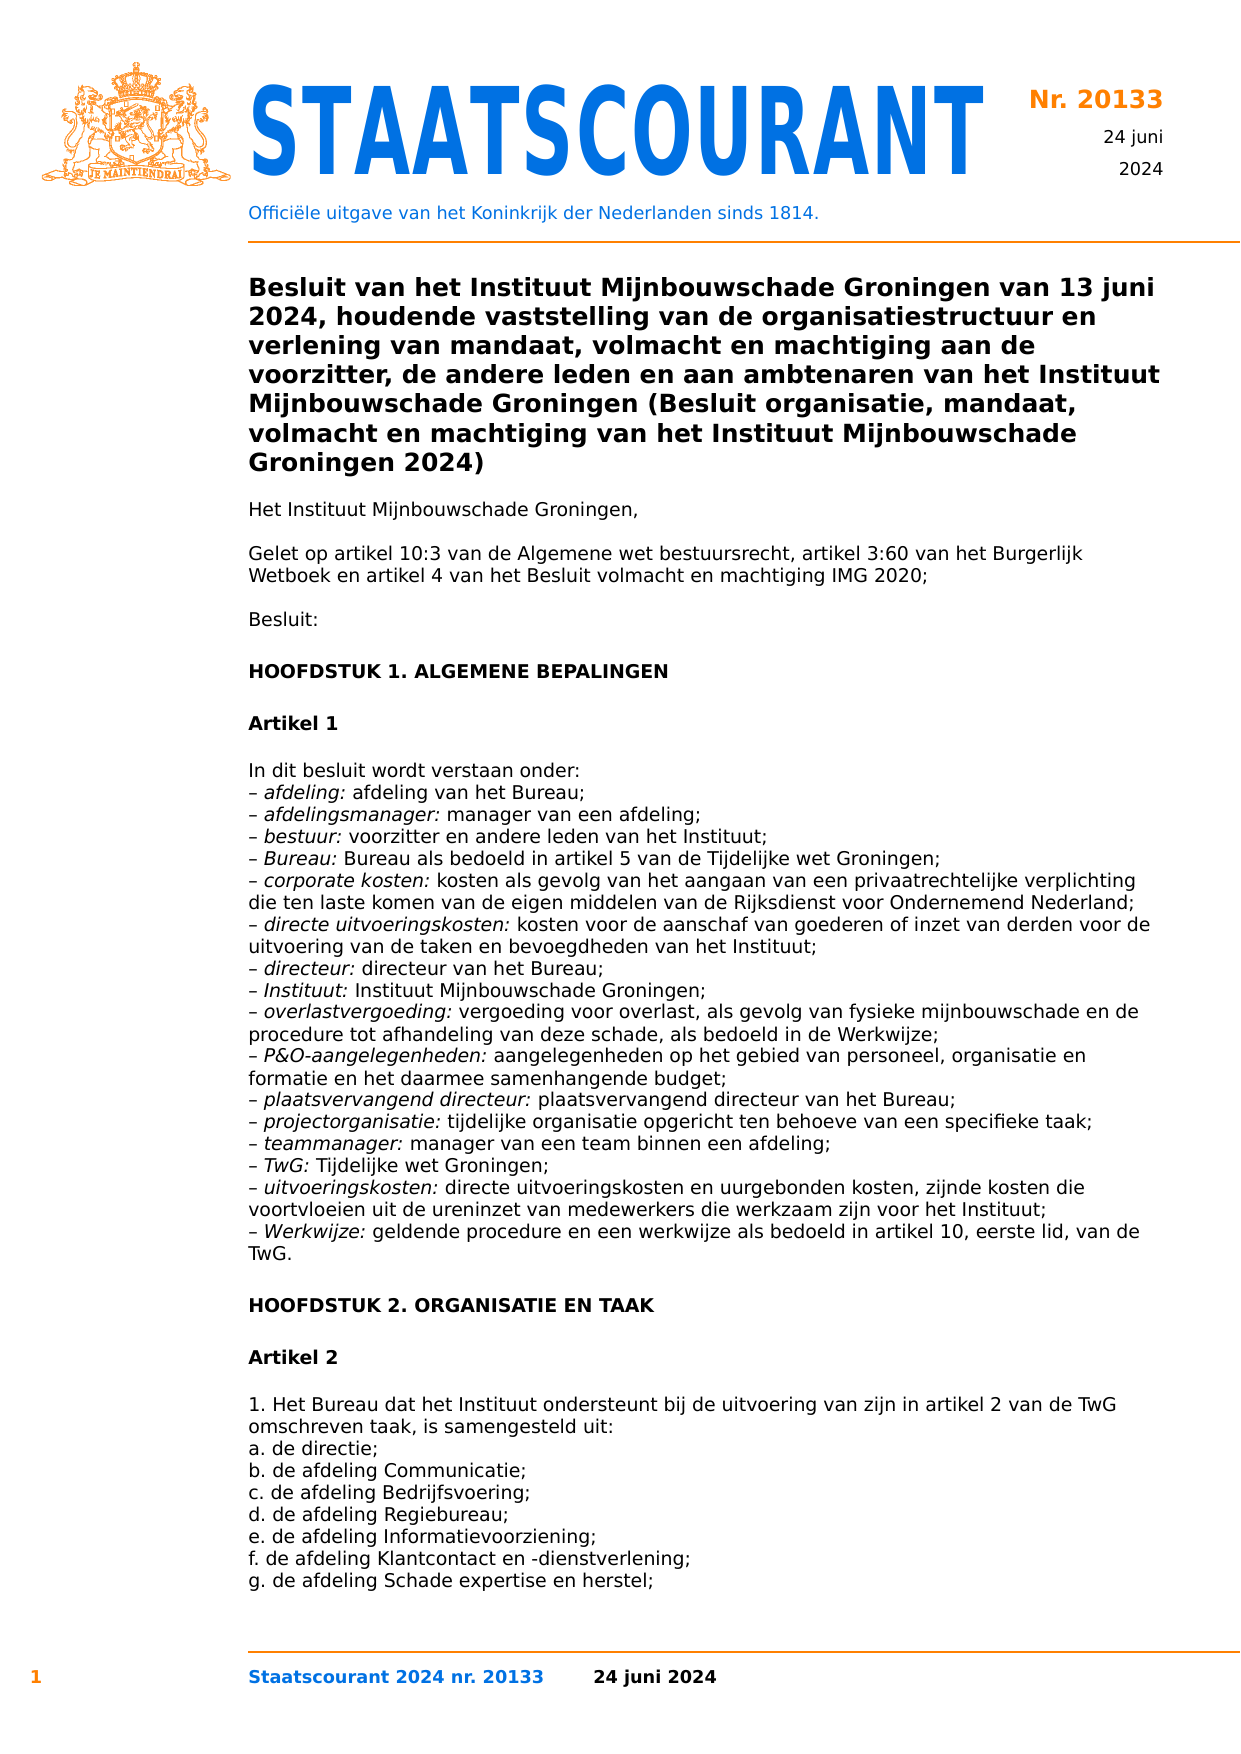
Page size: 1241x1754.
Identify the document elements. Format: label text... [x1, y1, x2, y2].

text – Werkwijze: geldende procedure en een werkwijze als bedoeld in artikel 10, eerste lid, van de TwG. [248, 1221, 1163, 1265]
text – overlastvergoeding: vergoeding voor overlast, als gevolg van fysieke mijnbouwschade en de procedure tot afhandeling van deze schade, als bedoeld in de Werkwijze; [248, 1001, 1163, 1045]
text – bestuur: voorzitter en andere leden van het Instituut; [248, 826, 1163, 848]
text – uitvoeringskosten: directe uitvoeringskosten en uurgebonden kosten, zijnde kosten die voortvloeien uit de ureninzet van medewerkers die werkzaam zijn voor het Instituut; [248, 1177, 1163, 1221]
text b. de afdeling Communicatie; [248, 1460, 1163, 1482]
text – corporate kosten: kosten als gevolg van het aangaan van een privaatrechtelijke verplichting die ten laste komen van de eigen middelen van de Rijksdienst voor Ondernemend Nederland; [248, 869, 1163, 913]
table_header STAATSCOURANT [248, 62, 998, 203]
text g. de afdeling Schade expertise en herstel; [248, 1570, 1163, 1592]
table_cell Officiële uitgave van het Koninkrijk der Nederlanden sinds 1814. [248, 203, 1240, 241]
text d. de afdeling Regiebureau; [248, 1504, 1163, 1526]
text – P&O-aangelegenheden: aangelegenheden op het gebied van personeel, organisatie en formatie en het daarmee samenhangende budget; [248, 1045, 1163, 1089]
table_header Nr. 20133 [998, 62, 1240, 121]
text Besluit: [248, 609, 1163, 631]
text – directeur: directeur van het Bureau; [248, 957, 1163, 979]
text f. de afdeling Klantcontact en -dienstverlening; [248, 1548, 1163, 1570]
table_cell 2024 [998, 153, 1240, 203]
text – afdeling: afdeling van het Bureau; [248, 782, 1163, 804]
text – projectorganisatie: tijdelijke organisatie opgericht ten behoeve van een specifieke taak; [248, 1111, 1163, 1133]
text – plaatsvervangend directeur: plaatsvervangend directeur van het Bureau; [248, 1089, 1163, 1111]
subtitle HOOFDSTUK 1. ALGEMENE BEPALINGEN [248, 661, 1163, 683]
subtitle Artikel 2 [248, 1347, 1163, 1369]
text In dit besluit wordt verstaan onder: [248, 760, 1163, 782]
text – directe uitvoeringskosten: kosten voor de aanschaf van goederen of inzet van derden voor de uitvoering van de taken en bevoegdheden van het Instituut; [248, 913, 1163, 957]
subtitle HOOFDSTUK 2. ORGANISATIE EN TAAK [248, 1295, 1163, 1317]
text Gelet op artikel 10:3 van de Algemene wet bestuursrecht, artikel 3:60 van het Burgerlijk Wetboek en artikel 4 van het Besluit volmacht en machtiging IMG 2020; [248, 543, 1163, 587]
subtitle Artikel 1 [248, 713, 1163, 735]
text Het Instituut Mijnbouwschade Groningen, [248, 499, 1163, 521]
text 1. Het Bureau dat het Instituut ondersteunt bij de uitvoering van zijn in artikel 2 van de TwG omschreven taak, is samengesteld uit: [248, 1394, 1163, 1438]
table_cell 24 juni [998, 121, 1240, 153]
text – Bureau: Bureau als bedoeld in artikel 5 van de Tijdelijke wet Groningen; [248, 848, 1163, 869]
text c. de afdeling Bedrijfsvoering; [248, 1482, 1163, 1504]
text a. de directie; [248, 1438, 1163, 1460]
text – afdelingsmanager: manager van een afdeling; [248, 804, 1163, 826]
text – Instituut: Instituut Mijnbouwschade Groningen; [248, 979, 1163, 1001]
text e. de afdeling Informatievoorziening; [248, 1526, 1163, 1548]
text – teammanager: manager van een team binnen een afdeling; [248, 1133, 1163, 1155]
text – TwG: Tijdelijke wet Groningen; [248, 1155, 1163, 1177]
picture [41, 62, 231, 186]
subtitle Besluit van het Instituut Mijnbouwschade Groningen van 13 juni 2024, houdende vaststelling van de organisatiestructuur en verlening van mandaat, volmacht en machtiging aan de voorzitter, de andere leden en aan ambtenaren van het Instituut Mijnbouwschade Groningen (Besluit organisatie, mandaat, volmacht en machtiging van het Instituut Mijnbouwschade Groningen 2024) [248, 273, 1163, 477]
table_header [25, 62, 248, 241]
